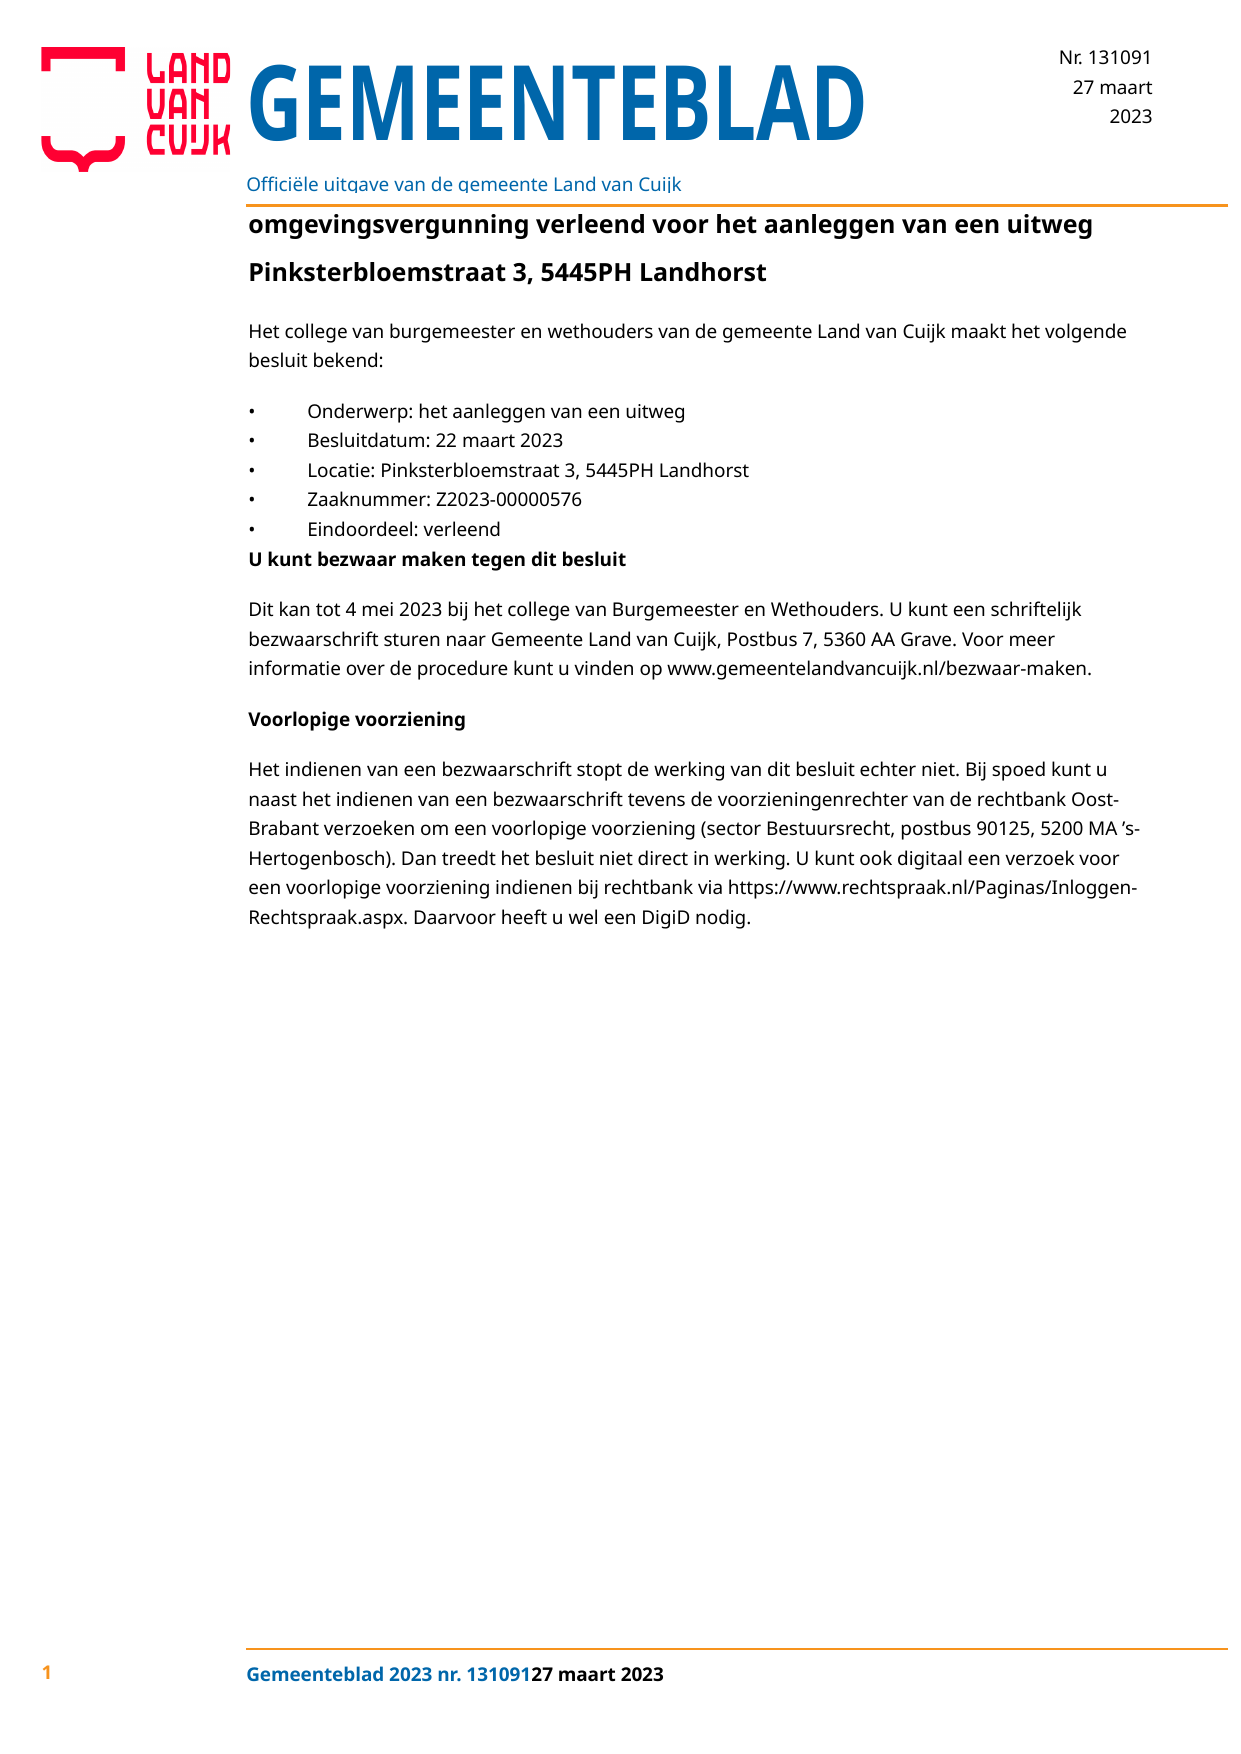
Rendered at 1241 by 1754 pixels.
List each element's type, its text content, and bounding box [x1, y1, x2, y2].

text Het indienen van een bezwaarschrift stopt de werking van dit besluit echter niet. Bij spoed kunt u naast het indienen van een bezwaarschrift tevens de voorzieningenrechter van de rechtbank Oost-Brabant verzoeken om een voorlopige voorziening (sector Bestuursrecht, postbus 90125, 5200 MA ’s-Hertogenbosch). Dan treedt het besluit niet direct in werking. U kunt ook digitaal een verzoek voor een voorlopige voorziening indienen bij rechtbank via https://www.rechtspraak.nl/Paginas/Inloggen-Rechtspraak.aspx. Daarvoor heeft u wel een DigiD nodig. [248, 756, 1152, 930]
text omgevingsvergunning verleend voor het aanleggen van een uitweg Pinksterbloemstraat 3, 5445PH Landhorst [248, 207, 1152, 288]
list Besluitdatum: 22 maart 2023 [248, 427, 1152, 453]
text Het college van burgemeester en wethouders van de gemeente Land van Cuijk maakt het volgende besluit bekend: [248, 318, 1152, 373]
list Zaaknummer: Z2023-00000576 [248, 487, 1152, 512]
text Voorlopige voorziening [248, 706, 1152, 732]
picture [41, 47, 231, 172]
list Locatie: Pinksterbloemstraat 3, 5445PH Landhorst [248, 457, 1152, 483]
text Dit kan tot 4 mei 2023 bij het college van Burgemeester en Wethouders. U kunt een schriftelijk bezwaarschrift sturen naar Gemeente Land van Cuijk, Postbus 7, 5360 AA Grave. Voor meer informatie over de procedure kunt u vinden op www.gemeentelandvancuijk.nl/bezwaar-maken. [248, 596, 1152, 681]
list Eindoordeel: verleend [248, 516, 1152, 542]
list Onderwerp: het aanleggen van een uitweg [248, 398, 1152, 424]
text U kunt bezwaar maken tegen dit besluit [248, 546, 1152, 572]
